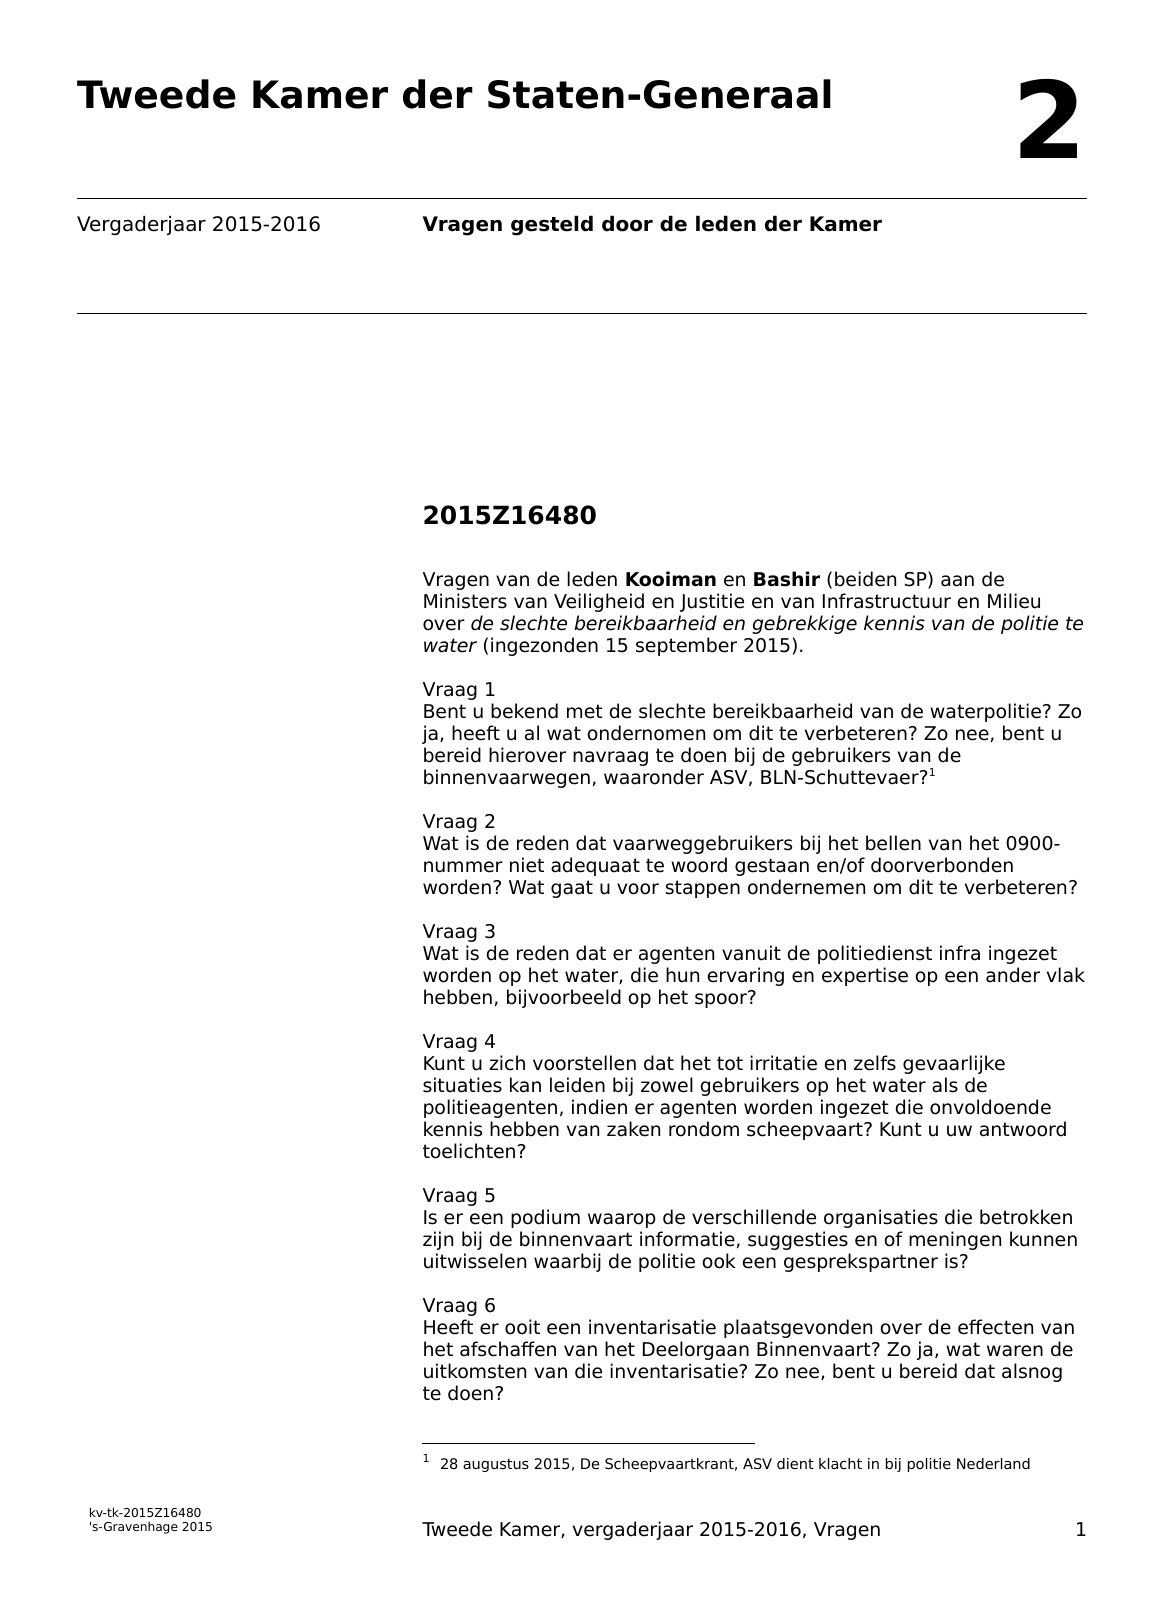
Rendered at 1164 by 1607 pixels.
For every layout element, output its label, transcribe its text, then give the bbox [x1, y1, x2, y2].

text 28 augustus 2015, De Scheepvaartkrant, ASV dient klacht in bij politie Nederland [422, 1452, 1087, 1474]
text 's-Gravenhage 2015 [88, 1520, 323, 1534]
text Kunt u zich voorstellen dat het tot irritatie en zelfs gevaarlijke situaties kan leiden bij zowel gebruikers op het water als de politieagenten, indien er agenten worden ingezet die onvoldoende kennis hebben van zaken rondom scheepvaart? Kunt u uw antwoord toelichten? [422, 1053, 1087, 1163]
text Vraag 6 [422, 1295, 1087, 1317]
text Vraag 5 [422, 1185, 1087, 1207]
text 2015Z16480 [422, 501, 1087, 531]
text Heeft er ooit een inventarisatie plaatsgevonden over de effecten van het afschaffen van het Deelorgaan Binnenvaart? Zo ja, wat waren de uitkomsten van die inventarisatie? Zo nee, bent u bereid dat alsnog te doen? [422, 1317, 1087, 1405]
text Bent u bekend met de slechte bereikbaarheid van de waterpolitie? Zo ja, heeft u al wat ondernomen om dit te verbeteren? Zo nee, bent u bereid hierover navraag te doen bij de gebruikers van de binnenvaarwegen, waaronder ASV, BLN-Schuttevaer? [422, 701, 1087, 789]
text Vraag 2 [422, 811, 1087, 833]
text Is er een podium waarop de verschillende organisaties die betrokken zijn bij de binnenvaart informatie, suggesties en of meningen kunnen uitwisselen waarbij de politie ook een gesprekspartner is? [422, 1207, 1087, 1273]
table_cell Vergaderjaar 2015-2016 [77, 199, 422, 313]
text Wat is de reden dat vaarweggebruikers bij het bellen van het 0900-nummer niet adequaat te woord gestaan en/of doorverbonden worden? Wat gaat u voor stappen ondernemen om dit te verbeteren? [422, 833, 1087, 899]
text Vraag 3 [422, 921, 1087, 943]
text Vragen van de leden Kooiman en Bashir (beiden SP) aan de Ministers van Veiligheid en Justitie en van Infrastructuur en Milieu over de slechte bereikbaarheid en gebrekkige kennis van de politie te water (ingezonden 15 september 2015). [422, 569, 1087, 657]
text Wat is de reden dat er agenten vanuit de politiedienst infra ingezet worden op het water, die hun ervaring en expertise op een ander vlak hebben, bijvoorbeeld op het spoor? [422, 943, 1087, 1009]
text Vraag 4 [422, 1031, 1087, 1053]
table_header Tweede Kamer der Staten-Generaal [77, 59, 886, 198]
table_cell Vragen gesteld door de leden der Kamer [422, 199, 1087, 313]
table_header 2 [886, 59, 1087, 198]
text kv-tk-2015Z16480 [88, 1506, 323, 1520]
text Vraag 1 [422, 679, 1087, 701]
